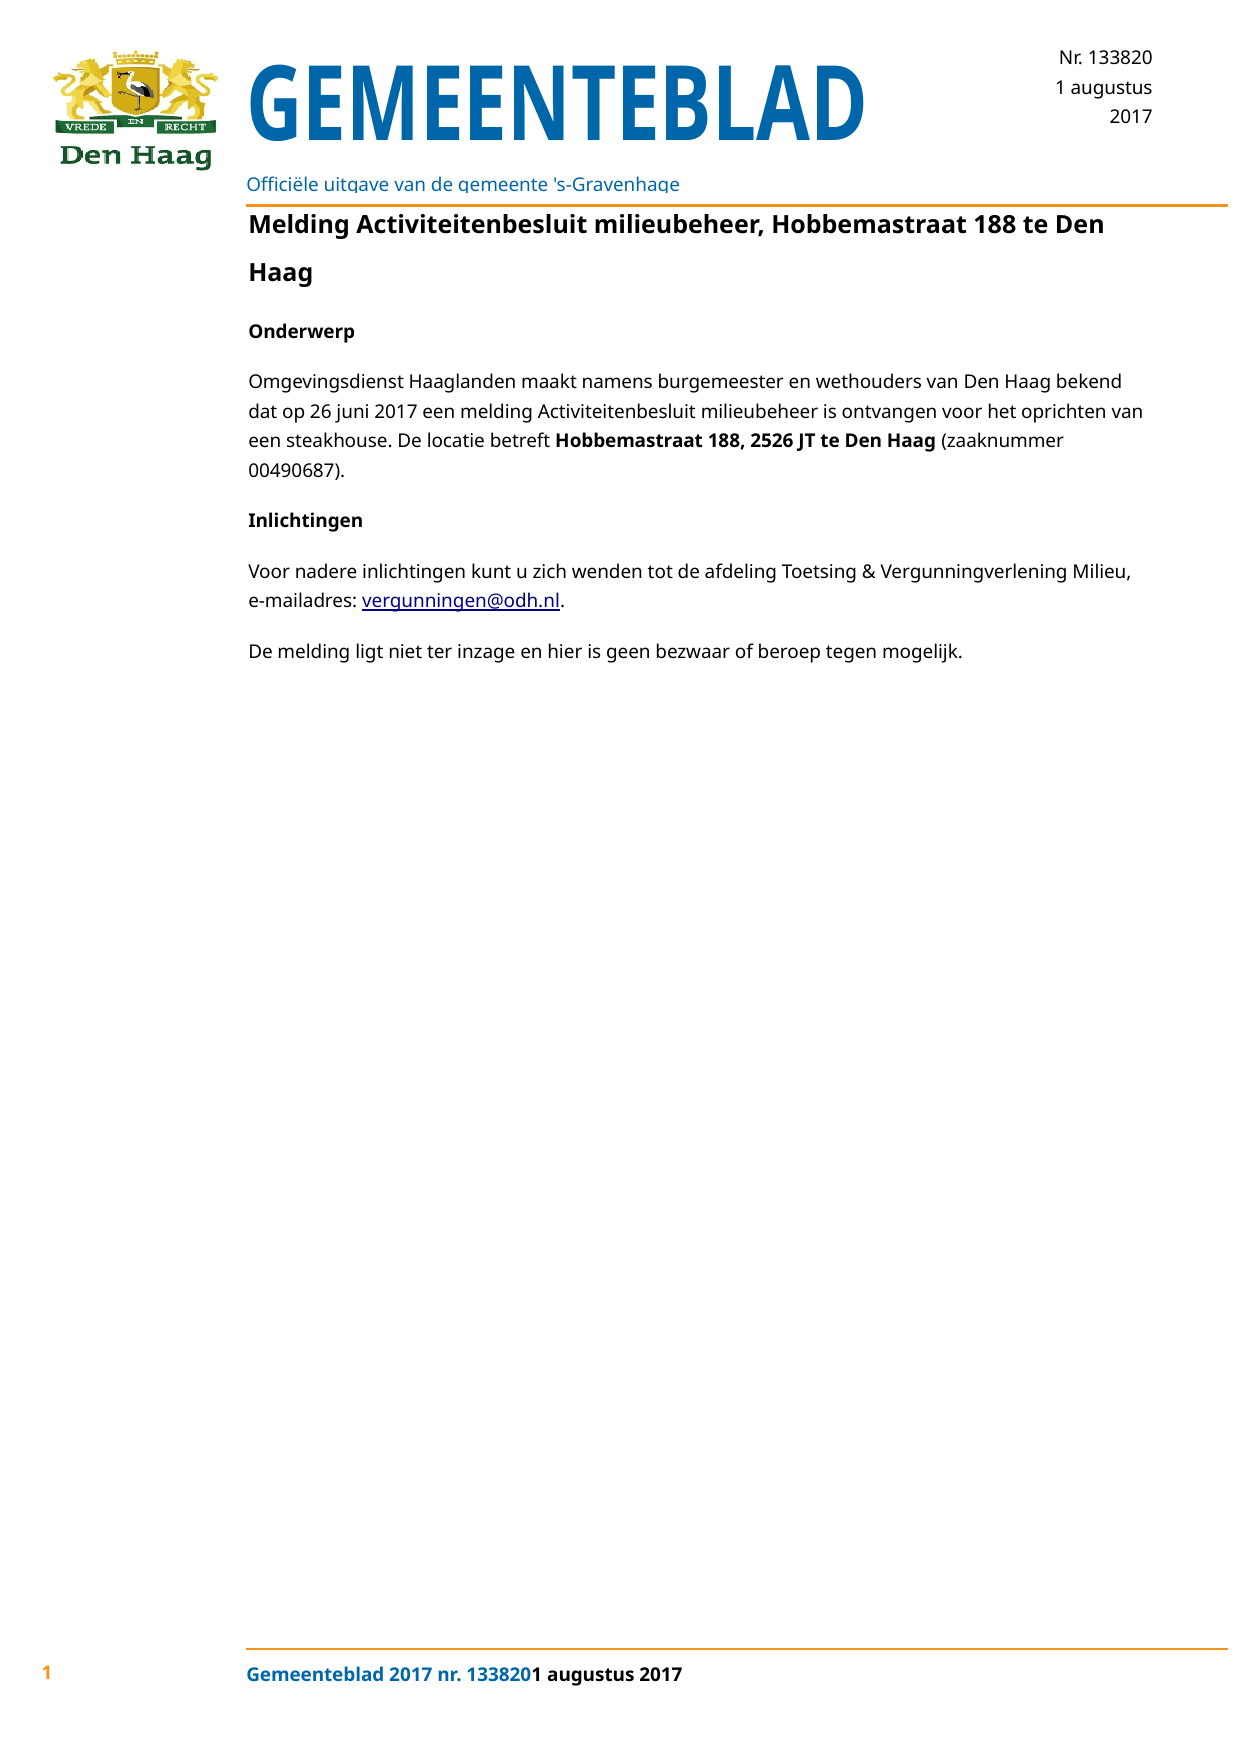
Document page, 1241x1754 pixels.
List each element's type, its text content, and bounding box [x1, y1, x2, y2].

text Onderwerp [248, 318, 1152, 344]
text Omgevingsdienst Haaglanden maakt namens burgemeester en wethouders van Den Haag bekend dat op 26 juni 2017 een melding Activiteitenbesluit milieubeheer is ontvangen voor het oprichten van een steakhouse. De locatie betreft Hobbemastraat 188, 2526 JT te Den Haag (zaaknummer 00490687). [248, 368, 1152, 483]
text De melding ligt niet ter inzage en hier is geen bezwaar of beroep tegen mogelijk. [248, 638, 1152, 664]
text Inlichtingen [248, 507, 1152, 533]
text Melding Activiteitenbesluit milieubeheer, Hobbemastraat 188 te Den Haag [248, 207, 1152, 288]
text Voor nadere inlichtingen kunt u zich wenden tot de afdeling Toetsing & Vergunningverlening Milieu, e-mailadres: vergunningen@odh.nl. [248, 558, 1152, 613]
picture [41, 47, 231, 172]
